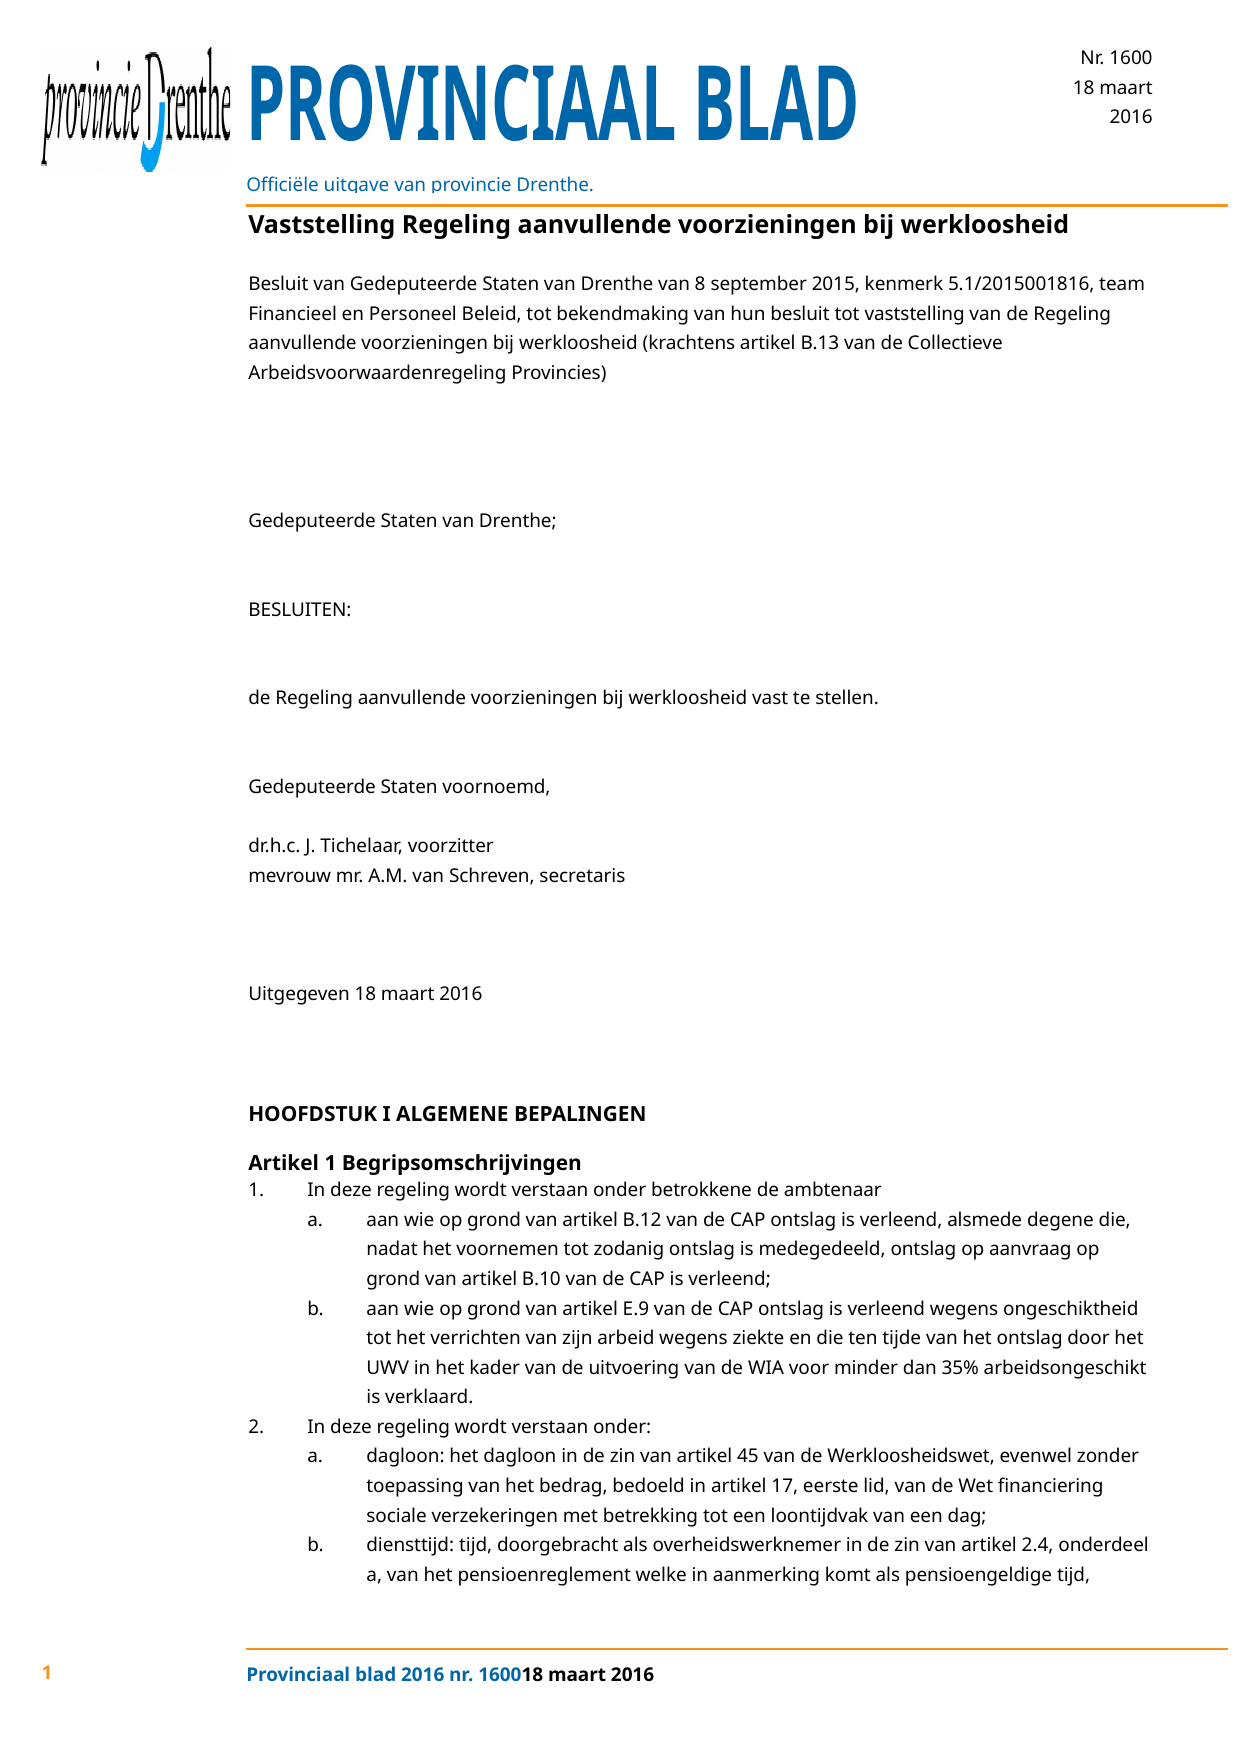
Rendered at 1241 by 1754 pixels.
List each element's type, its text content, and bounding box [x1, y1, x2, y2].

text HOOFDSTUK I ALGEMENE BEPALINGEN [248, 1099, 1152, 1127]
list dagloon: het dagloon in de zin van artikel 45 van de Werkloosheidswet, evenwel zonder toepassing van het bedrag, bedoeld in artikel 17, eerste lid, van de Wet financiering sociale verzekeringen met betrekking tot een loontijdvak van een dag; [307, 1443, 1152, 1527]
text dr.h.c. J. Tichelaar, voorzitter [248, 832, 1152, 858]
list In deze regeling wordt verstaan onder: [248, 1413, 1152, 1439]
picture [41, 47, 231, 172]
list In deze regeling wordt verstaan onder betrokkene de ambtenaar [248, 1176, 1152, 1202]
text Gedeputeerde Staten voornoemd, [248, 773, 1152, 799]
text BESLUITEN: [248, 596, 1152, 621]
text Uitgegeven 18 maart 2016 [248, 980, 1152, 1006]
text Besluit van Gedeputeerde Staten van Drenthe van 8 september 2015, kenmerk 5.1/2015001816, team Financieel en Personeel Beleid, tot bekendmaking van hun besluit tot vaststelling van de Regeling aanvullende voorzieningen bij werkloosheid (krachtens artikel B.13 van de Collectieve Arbeidsvoorwaardenregeling Provincies) [248, 270, 1152, 385]
text Gedeputeerde Staten van Drenthe; [248, 507, 1152, 533]
text Vaststelling Regeling aanvullende voorzieningen bij werkloosheid [248, 207, 1152, 241]
text de Regeling aanvullende voorzieningen bij werkloosheid vast te stellen. [248, 684, 1152, 710]
list diensttijd: tijd, doorgebracht als overheidswerknemer in de zin van artikel 2.4, onderdeel a, van het pensioenreglement welke in aanmerking komt als pensioengeldige tijd, [307, 1531, 1152, 1587]
text mevrouw mr. A.M. van Schreven, secretaris [248, 862, 1152, 888]
list aan wie op grond van artikel B.12 van de CAP ontslag is verleend, alsmede degene die, nadat het voornemen tot zodanig ontslag is medegedeeld, ontslag op aanvraag op grond van artikel B.10 van de CAP is verleend; [307, 1206, 1152, 1291]
text Artikel 1 Begripsomschrijvingen [248, 1148, 1152, 1176]
list aan wie op grond van artikel E.9 van de CAP ontslag is verleend wegens ongeschiktheid tot het verrichten van zijn arbeid wegens ziekte en die ten tijde van het ontslag door het UWV in het kader van de uitvoering van de WIA voor minder dan 35% arbeidsongeschikt is verklaard. [307, 1295, 1152, 1409]
